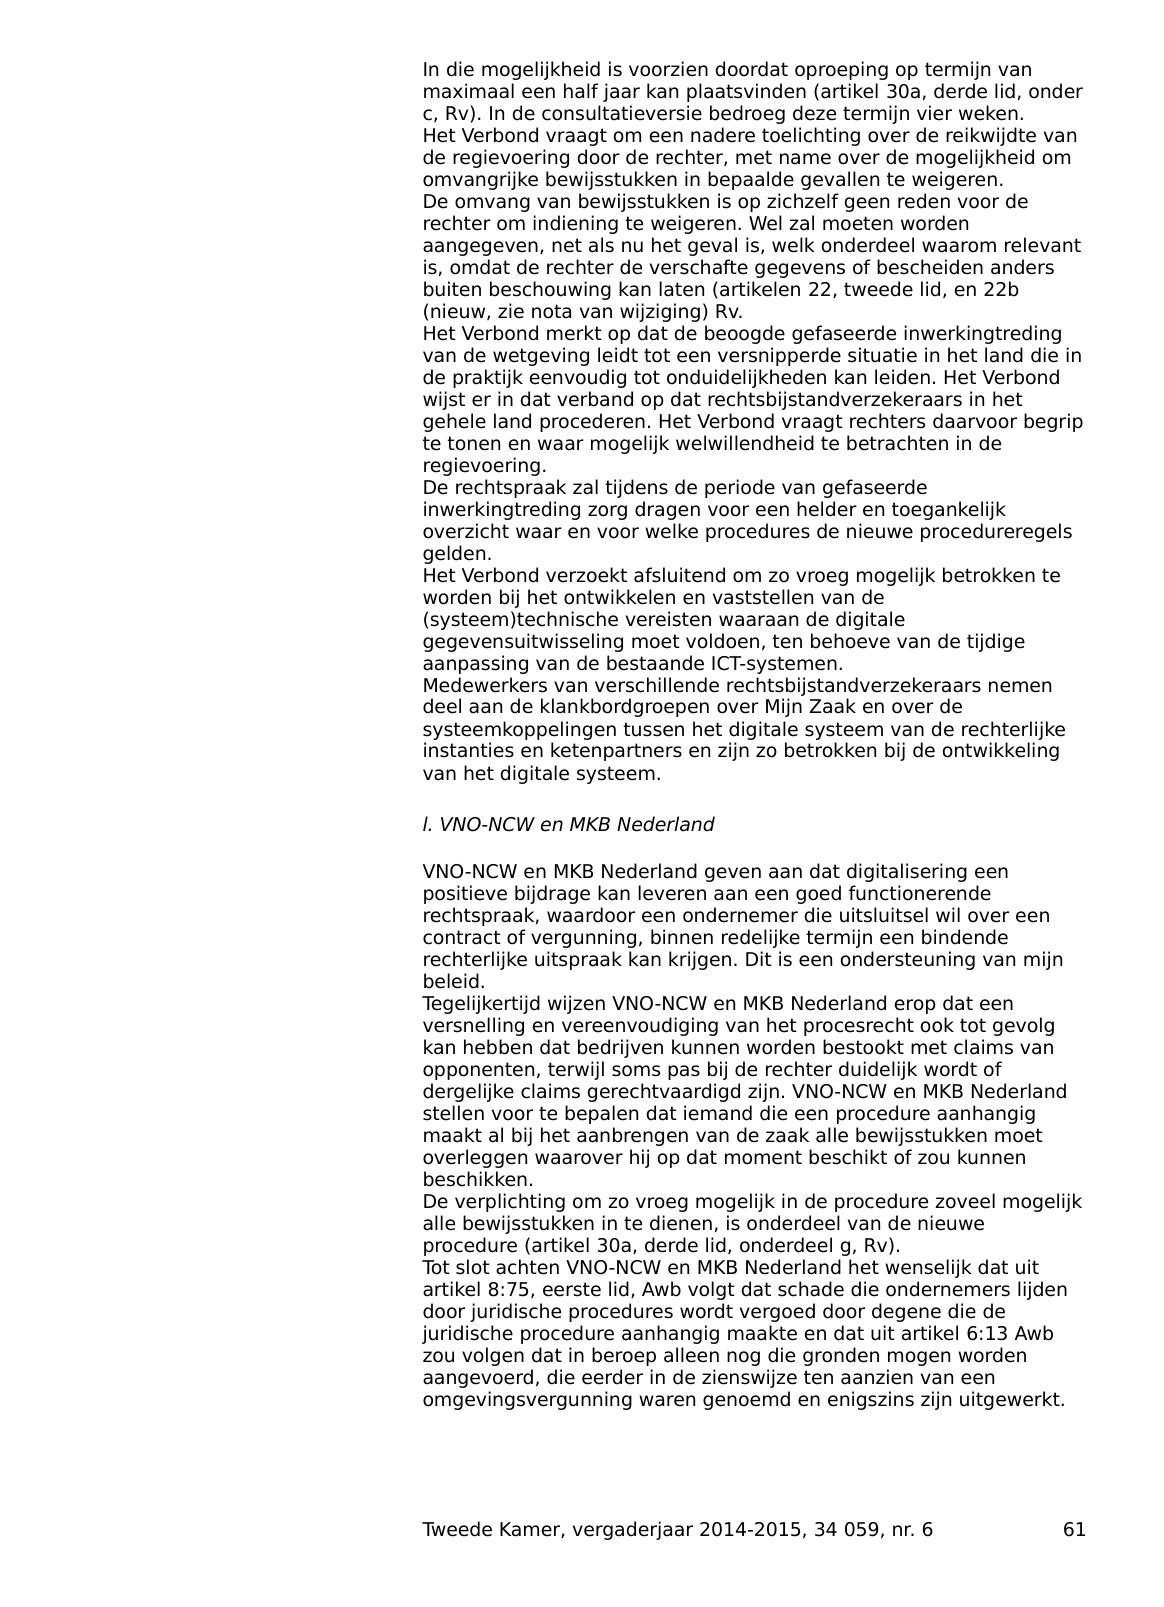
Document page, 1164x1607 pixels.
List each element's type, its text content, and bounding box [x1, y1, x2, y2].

text De verplichting om zo vroeg mogelijk in de procedure zoveel mogelijk alle bewijsstukken in te dienen, is onderdeel van de nieuwe procedure (artikel 30a, derde lid, onderdeel g, Rv). [422, 1191, 1087, 1257]
text De rechtspraak zal tijdens de periode van gefaseerde inwerkingtreding zorg dragen voor een helder en toegankelijk overzicht waar en voor welke procedures de nieuwe procedureregels gelden. [422, 477, 1087, 564]
text Medewerkers van verschillende rechtsbijstandverzekeraars nemen deel aan de klankbordgroepen over Mijn Zaak en over de systeemkoppelingen tussen het digitale systeem van de rechterlijke instanties en ketenpartners en zijn zo betrokken bij de ontwikkeling van het digitale systeem. [422, 674, 1087, 784]
text Tot slot achten VNO-NCW en MKB Nederland het wenselijk dat uit artikel 8:75, eerste lid, Awb volgt dat schade die ondernemers lijden door juridische procedures wordt vergoed door degene die de juridische procedure aanhangig maakte en dat uit artikel 6:13 Awb zou volgen dat in beroep alleen nog die gronden mogen worden aangevoerd, die eerder in de zienswijze ten aanzien van een omgevingsvergunning waren genoemd en enigszins zijn uitgewerkt. [422, 1257, 1087, 1411]
text Het Verbond merkt op dat de beoogde gefaseerde inwerkingtreding van de wetgeving leidt tot een versnipperde situatie in het land die in de praktijk eenvoudig tot onduidelijkheden kan leiden. Het Verbond wijst er in dat verband op dat rechtsbijstandverzekeraars in het gehele land procederen. Het Verbond vraagt rechters daarvoor begrip te tonen en waar mogelijk welwillendheid te betrachten in de regievoering. [422, 323, 1087, 477]
text In die mogelijkheid is voorzien doordat oproeping op termijn van maximaal een half jaar kan plaatsvinden (artikel 30a, derde lid, onder c, Rv). In de consultatieversie bedroeg deze termijn vier weken. [422, 59, 1087, 125]
text De omvang van bewijsstukken is op zichzelf geen reden voor de rechter om indiening te weigeren. Wel zal moeten worden aangegeven, net als nu het geval is, welk onderdeel waarom relevant is, omdat de rechter de verschafte gegevens of bescheiden anders buiten beschouwing kan laten (artikelen 22, tweede lid, en 22b (nieuw, zie nota van wijziging) Rv. [422, 191, 1087, 323]
subtitle l. VNO-NCW en MKB Nederland [422, 814, 1087, 836]
text Het Verbond verzoekt afsluitend om zo vroeg mogelijk betrokken te worden bij het ontwikkelen en vaststellen van de (systeem)technische vereisten waaraan de digitale gegevensuitwisseling moet voldoen, ten behoeve van de tijdige aanpassing van de bestaande ICT-systemen. [422, 564, 1087, 674]
text Het Verbond vraagt om een nadere toelichting over de reikwijdte van de regievoering door de rechter, met name over de mogelijkheid om omvangrijke bewijsstukken in bepaalde gevallen te weigeren. [422, 125, 1087, 191]
text VNO-NCW en MKB Nederland geven aan dat digitalisering een positieve bijdrage kan leveren aan een goed functionerende rechtspraak, waardoor een ondernemer die uitsluitsel wil over een contract of vergunning, binnen redelijke termijn een bindende rechterlijke uitspraak kan krijgen. Dit is een ondersteuning van mijn beleid. [422, 861, 1087, 993]
text Tegelijkertijd wijzen VNO-NCW en MKB Nederland erop dat een versnelling en vereenvoudiging van het procesrecht ook tot gevolg kan hebben dat bedrijven kunnen worden bestookt met claims van opponenten, terwijl soms pas bij de rechter duidelijk wordt of dergelijke claims gerechtvaardigd zijn. VNO-NCW en MKB Nederland stellen voor te bepalen dat iemand die een procedure aanhangig maakt al bij het aanbrengen van de zaak alle bewijsstukken moet overleggen waarover hij op dat moment beschikt of zou kunnen beschikken. [422, 993, 1087, 1191]
